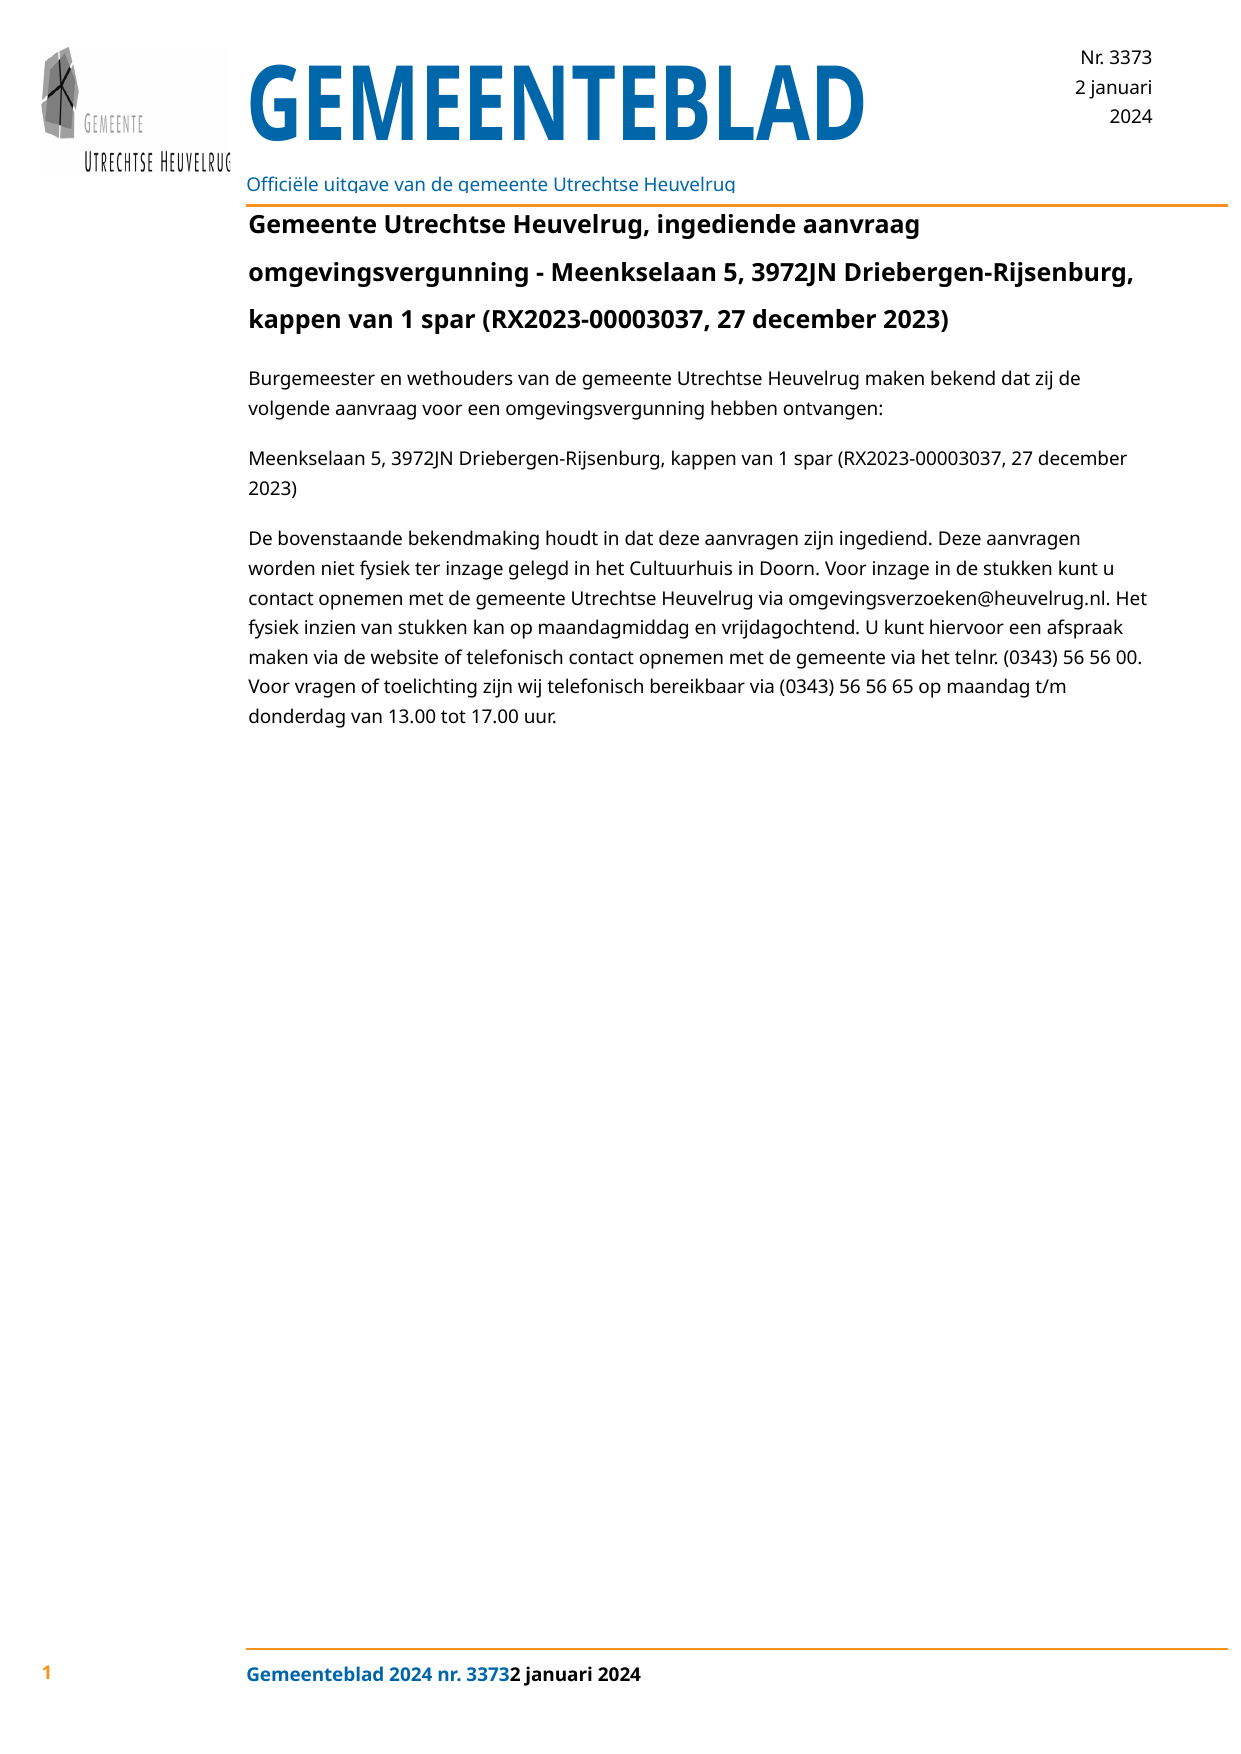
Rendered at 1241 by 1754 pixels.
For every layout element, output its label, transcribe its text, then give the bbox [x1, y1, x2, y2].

text Meenkselaan 5, 3972JN Driebergen-Rijsenburg, kappen van 1 spar (RX2023-00003037, 27 december 2023) [248, 446, 1152, 501]
text Gemeente Utrechtse Heuvelrug, ingediende aanvraag omgevingsvergunning - Meenkselaan 5, 3972JN Driebergen-Rijsenburg, kappen van 1 spar (RX2023-00003037, 27 december 2023) [248, 207, 1152, 336]
text Burgemeester en wethouders van de gemeente Utrechtse Heuvelrug maken bekend dat zij de volgende aanvraag voor een omgevingsvergunning hebben ontvangen: [248, 366, 1152, 421]
picture [41, 47, 231, 172]
text De bovenstaande bekendmaking houdt in dat deze aanvragen zijn ingediend. Deze aanvragen worden niet fysiek ter inzage gelegd in het Cultuurhuis in Doorn. Voor inzage in de stukken kunt u contact opnemen met de gemeente Utrechtse Heuvelrug via omgevingsverzoeken@heuvelrug.nl. Het fysiek inzien van stukken kan op maandagmiddag en vrijdagochtend. U kunt hiervoor een afspraak maken via de website of telefonisch contact opnemen met de gemeente via het telnr. (0343) 56 56 00. Voor vragen of toelichting zijn wij telefonisch bereikbaar via (0343) 56 56 65 op maandag t/m donderdag van 13.00 tot 17.00 uur. [248, 526, 1152, 729]
